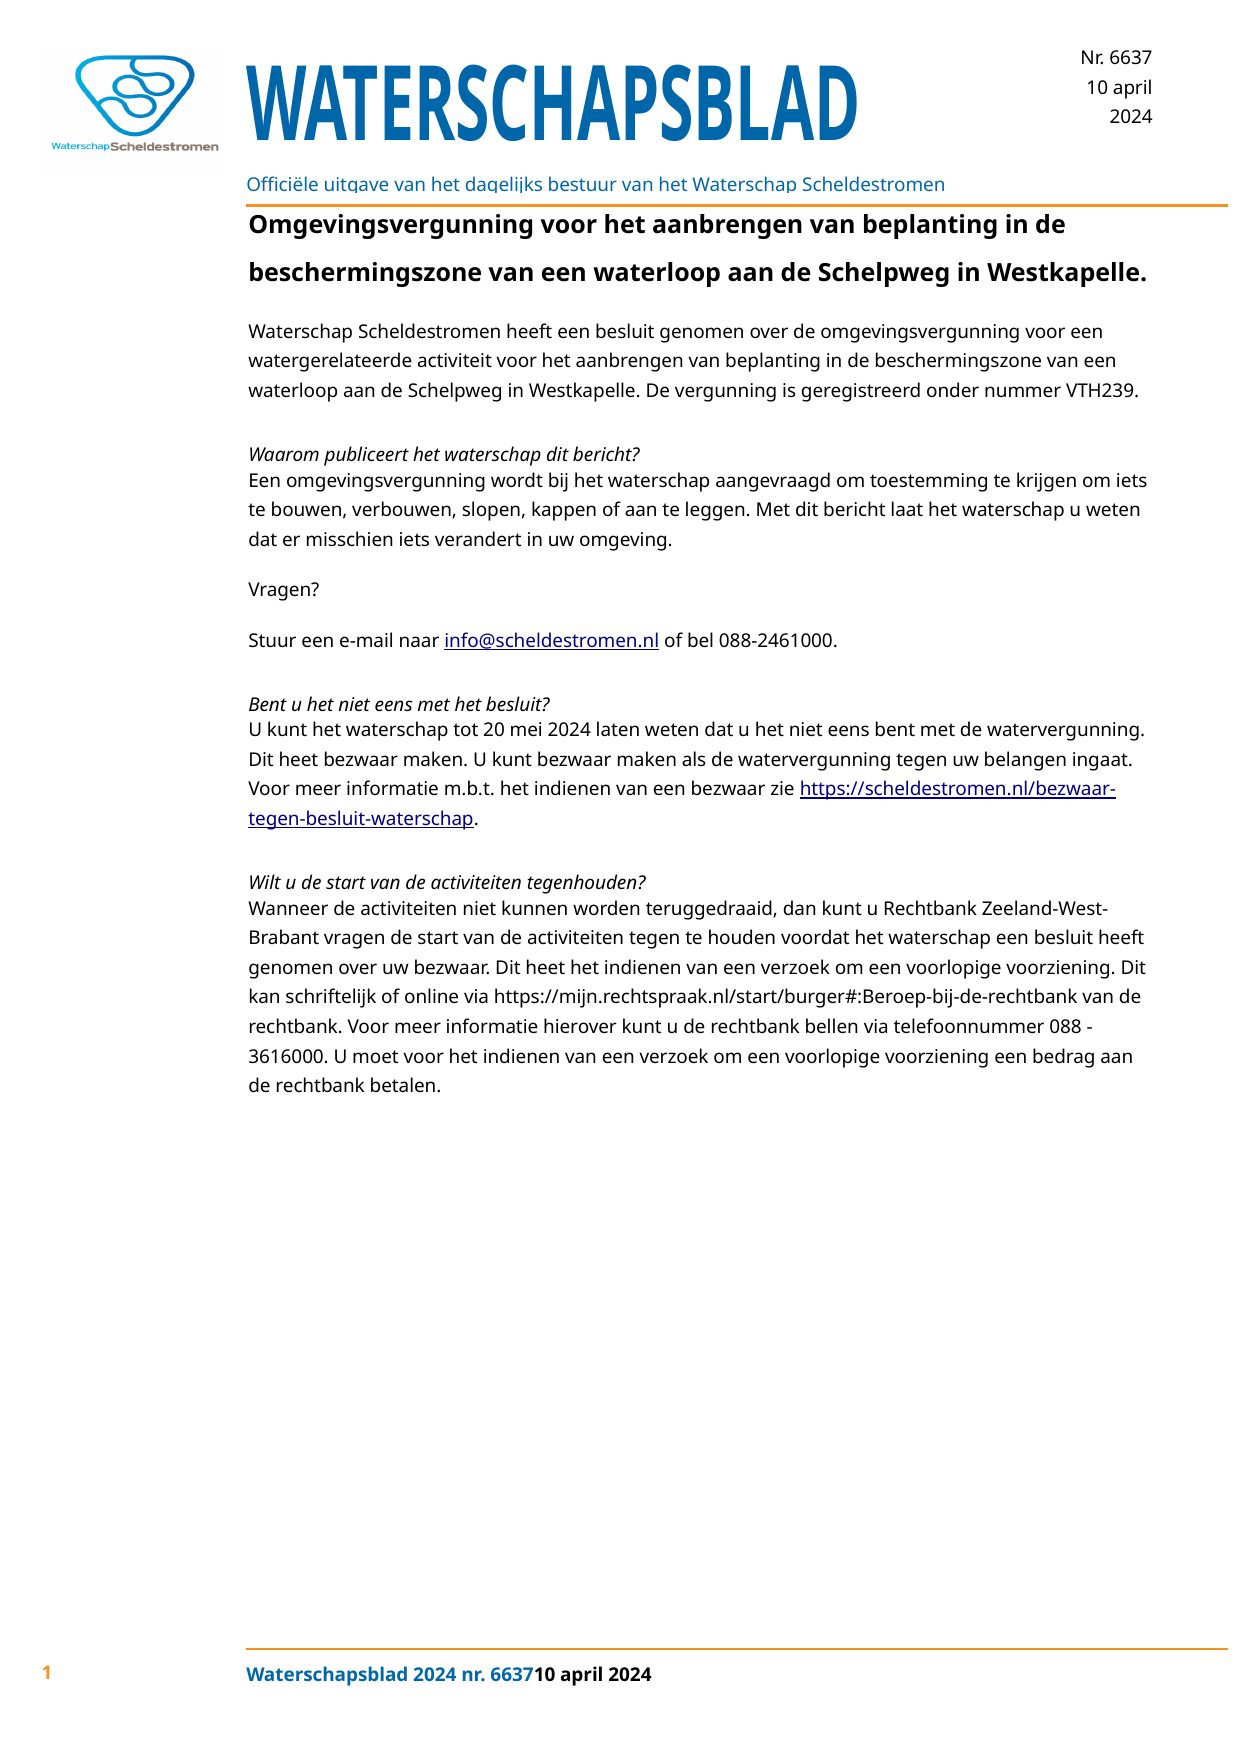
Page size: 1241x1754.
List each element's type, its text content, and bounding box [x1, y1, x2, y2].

text Waterschap Scheldestromen heeft een besluit genomen over de omgevingsvergunning voor een watergerelateerde activiteit voor het aanbrengen van beplanting in de beschermingszone van een waterloop aan de Schelpweg in Westkapelle. De vergunning is geregistreerd onder nummer VTH239. [248, 318, 1152, 403]
text Bent u het niet eens met het besluit? [248, 691, 1152, 716]
text Omgevingsvergunning voor het aanbrengen van beplanting in de beschermingszone van een waterloop aan de Schelpweg in Westkapelle. [248, 207, 1152, 288]
picture [41, 47, 231, 172]
text Stuur een e-mail naar info@scheldestromen.nl of bel 088-2461000. [248, 627, 1152, 652]
text Wanneer de activiteiten niet kunnen worden teruggedraaid, dan kunt u Rechtbank Zeeland-West-Brabant vragen de start van de activiteiten tegen te houden voordat het waterschap een besluit heeft genomen over uw bezwaar. Dit heet het indienen van een verzoek om een voorlopige voorziening. Dit kan schriftelijk of online via https://mijn.rechtspraak.nl/start/burger#:Beroep-bij-de-rechtbank van de rechtbank. Voor meer informatie hierover kunt u de rechtbank bellen via telefoonnummer 088 - 3616000. U moet voor het indienen van een verzoek om een voorlopige voorziening een bedrag aan de rechtbank betalen. [248, 895, 1152, 1098]
text Wilt u de start van de activiteiten tegenhouden? [248, 869, 1152, 895]
text Een omgevingsvergunning wordt bij het waterschap aangevraagd om toestemming te krijgen om iets te bouwen, verbouwen, slopen, kappen of aan te leggen. Met dit bericht laat het waterschap u weten dat er misschien iets verandert in uw omgeving. [248, 467, 1152, 552]
text Waarom publiceert het waterschap dit bericht? [248, 441, 1152, 467]
text U kunt het waterschap tot 20 mei 2024 laten weten dat u het niet eens bent met de watervergunning. Dit heet bezwaar maken. U kunt bezwaar maken als de watervergunning tegen uw belangen ingaat. Voor meer informatie m.b.t. het indienen van een bezwaar zie https://scheldestromen.nl/bezwaar-tegen-besluit-waterschap. [248, 716, 1152, 831]
text Vragen? [248, 576, 1152, 602]
